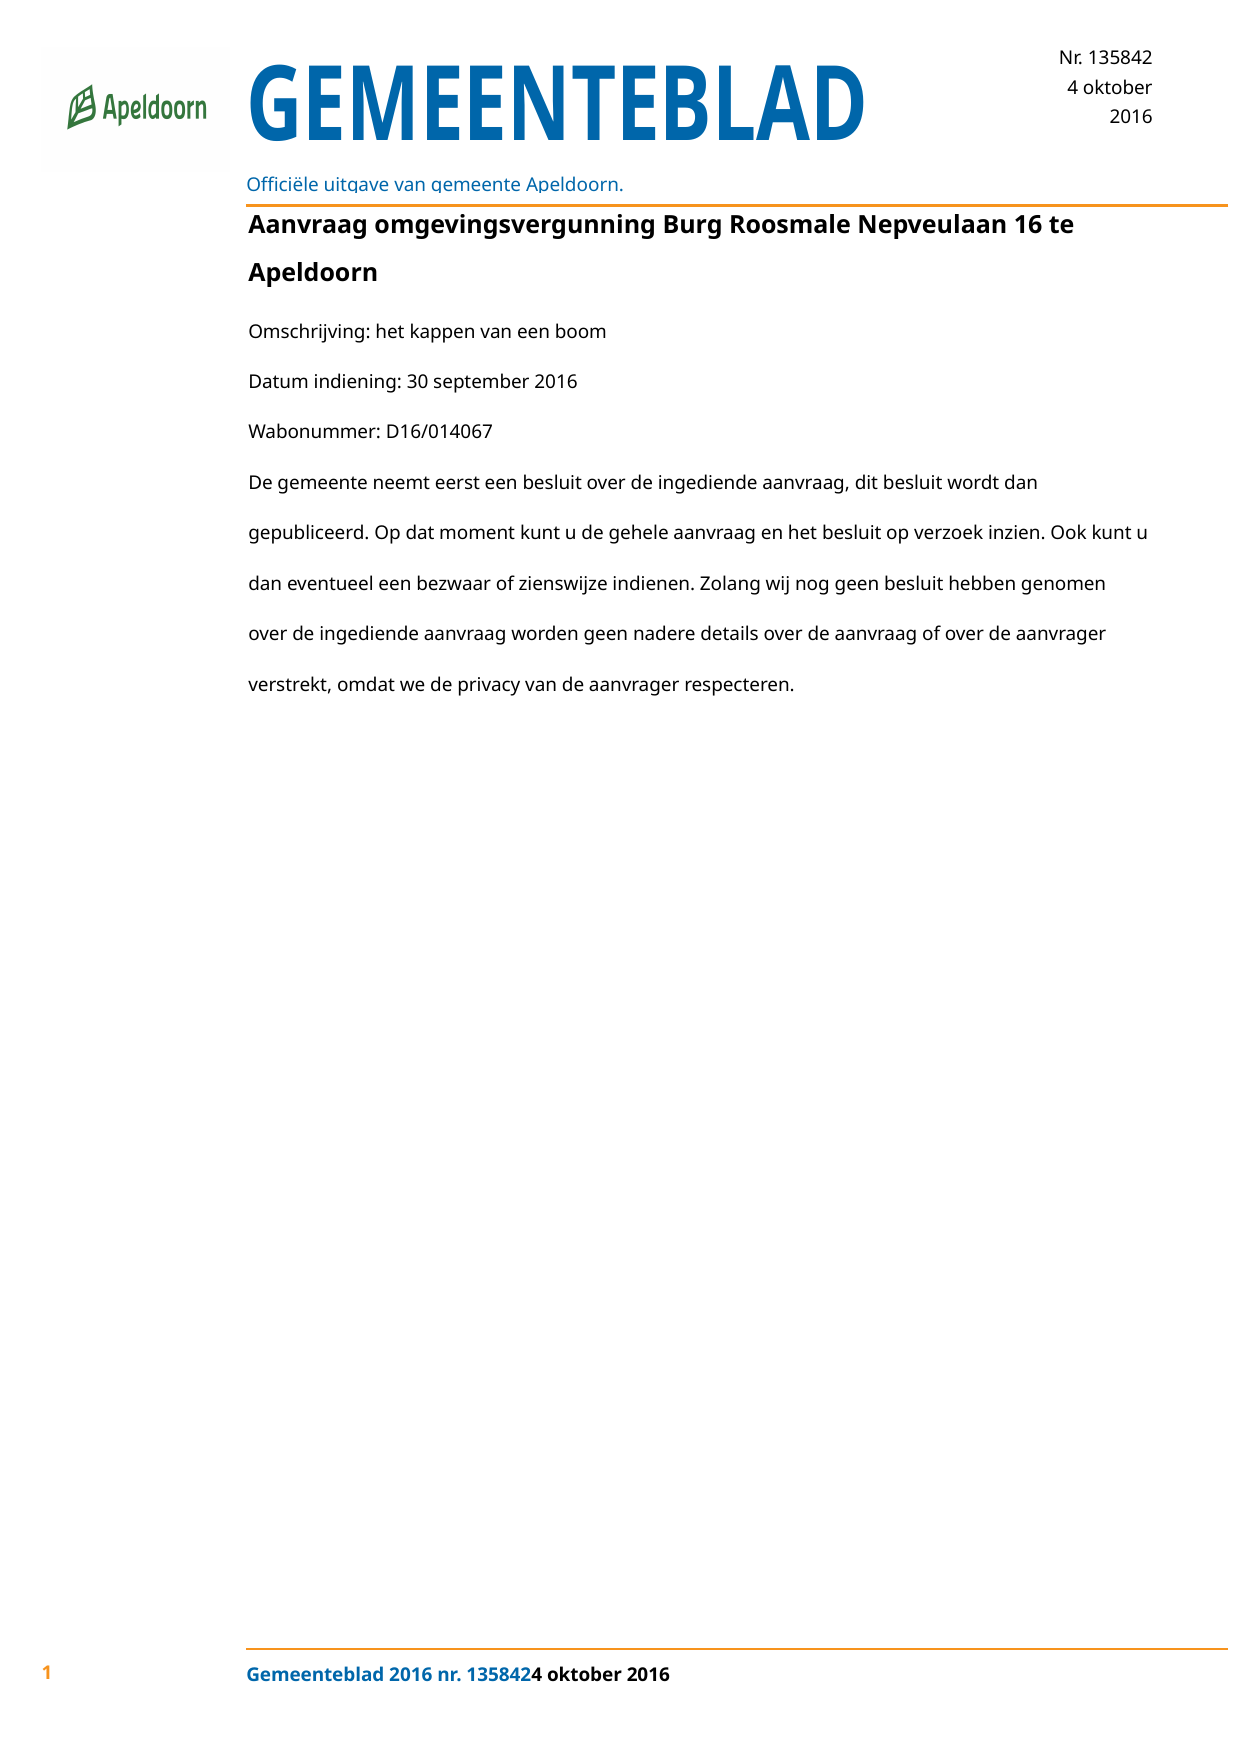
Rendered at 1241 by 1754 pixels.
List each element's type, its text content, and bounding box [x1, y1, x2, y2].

text Omschrijving: het kappen van een boom [248, 318, 1152, 344]
text Datum indiening: 30 september 2016 [248, 368, 1152, 394]
picture [41, 47, 231, 172]
text Aanvraag omgevingsvergunning Burg Roosmale Nepveulaan 16 te Apeldoorn [248, 207, 1152, 288]
text Wabonummer: D16/014067 [248, 419, 1152, 444]
text De gemeente neemt eerst een besluit over de ingediende aanvraag, dit besluit wordt dan [248, 469, 1152, 495]
text over de ingediende aanvraag worden geen nadere details over de aanvraag of over de aanvrager [248, 620, 1152, 646]
text dan eventueel een bezwaar of zienswijze indienen. Zolang wij nog geen besluit hebben genomen [248, 570, 1152, 596]
text gepubliceerd. Op dat moment kunt u de gehele aanvraag en het besluit op verzoek inzien. Ook kunt u [248, 519, 1152, 545]
text verstrekt, omdat we de privacy van de aanvrager respecteren. [248, 671, 1152, 697]
